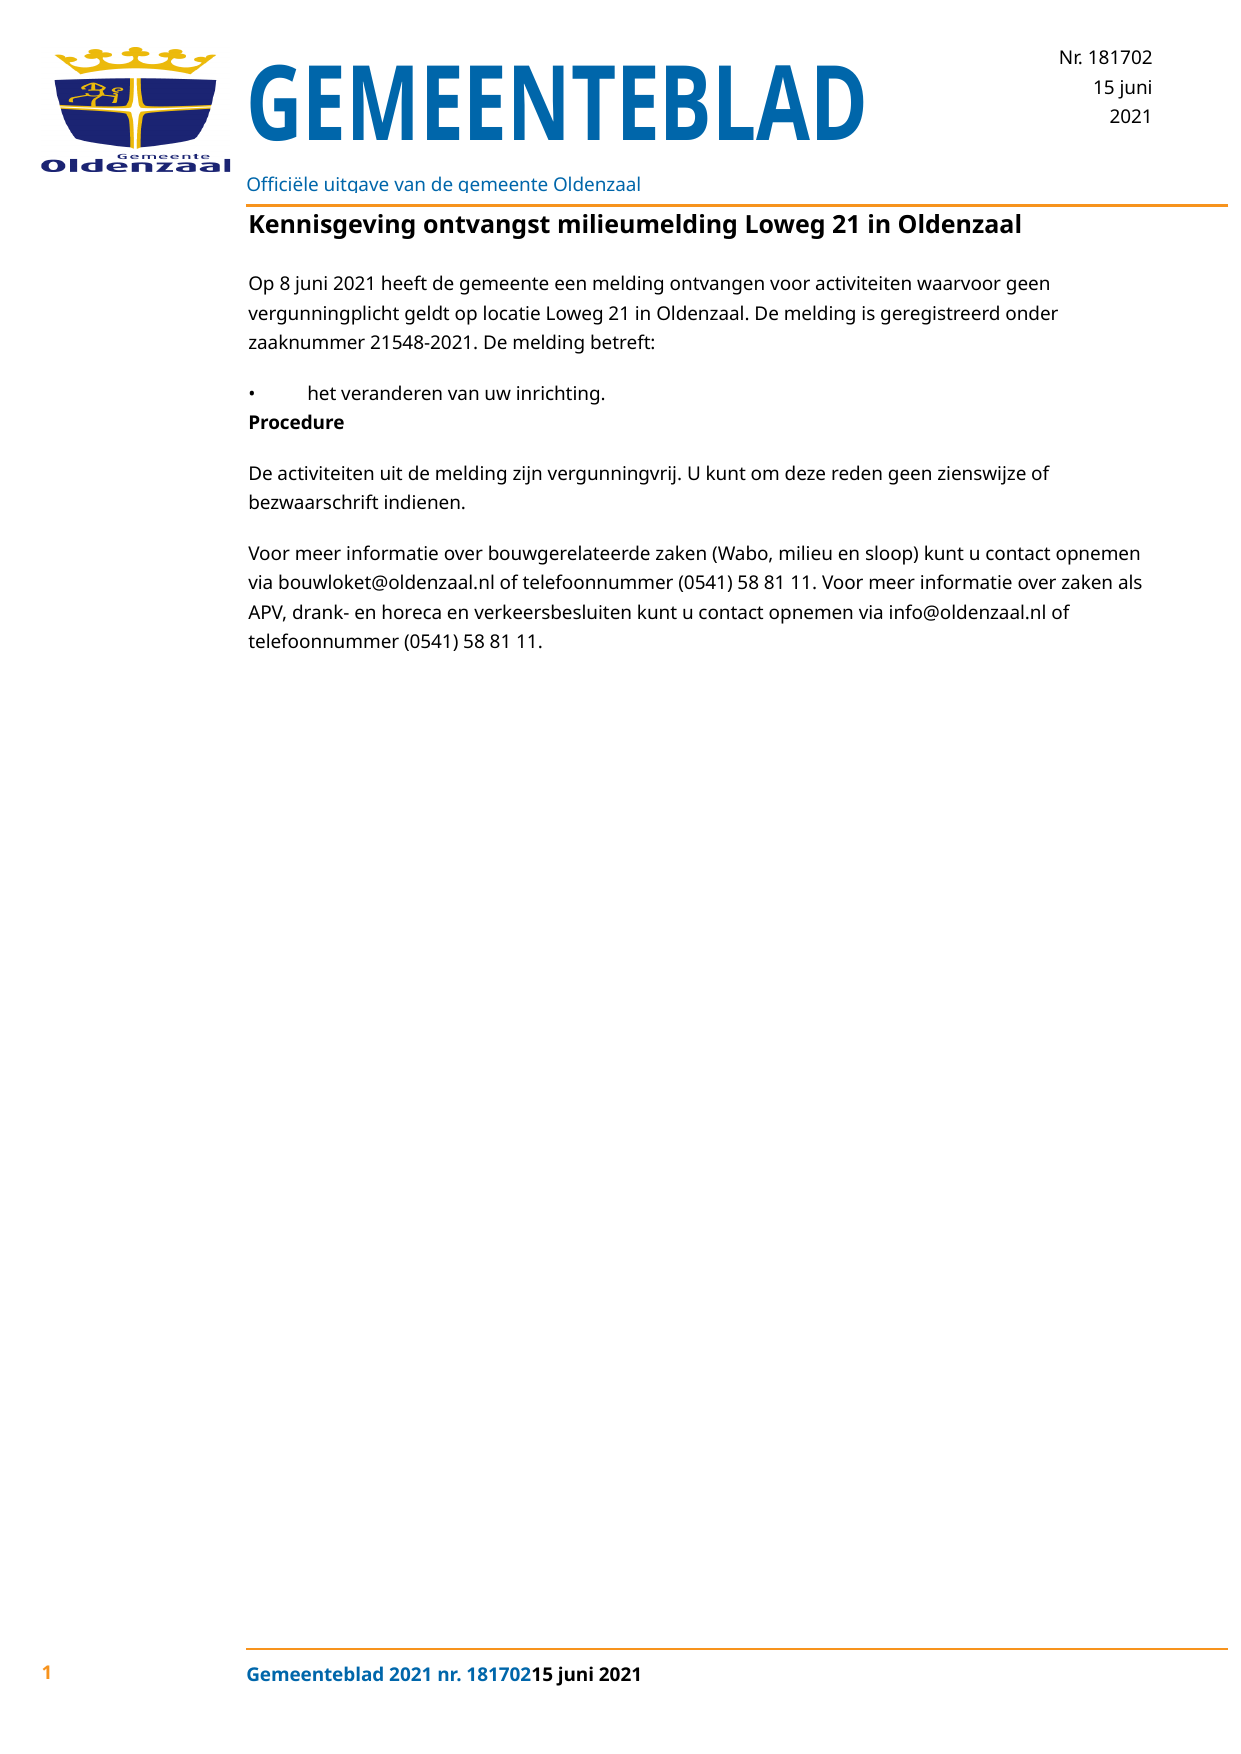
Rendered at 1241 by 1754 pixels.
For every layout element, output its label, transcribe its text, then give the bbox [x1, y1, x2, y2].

text Voor meer informatie over bouwgerelateerde zaken (Wabo, milieu en sloop) kunt u contact opnemen via bouwloket@oldenzaal.nl of telefoonnummer (0541) 58 81 11. Voor meer informatie over zaken als APV, drank- en horeca en verkeersbesluiten kunt u contact opnemen via info@oldenzaal.nl of telefoonnummer (0541) 58 81 11. [248, 540, 1152, 654]
text De activiteiten uit de melding zijn vergunningvrij. U kunt om deze reden geen zienswijze of bezwaarschrift indienen. [248, 460, 1152, 515]
picture [41, 47, 231, 172]
text Op 8 juni 2021 heeft de gemeente een melding ontvangen voor activiteiten waarvoor geen vergunningplicht geldt op locatie Loweg 21 in Oldenzaal. De melding is geregistreerd onder zaaknummer 21548-2021. De melding betreft: [248, 270, 1152, 355]
list het veranderen van uw inrichting. [248, 380, 1152, 406]
text Procedure [248, 409, 1152, 435]
text Kennisgeving ontvangst milieumelding Loweg 21 in Oldenzaal [248, 207, 1152, 241]
